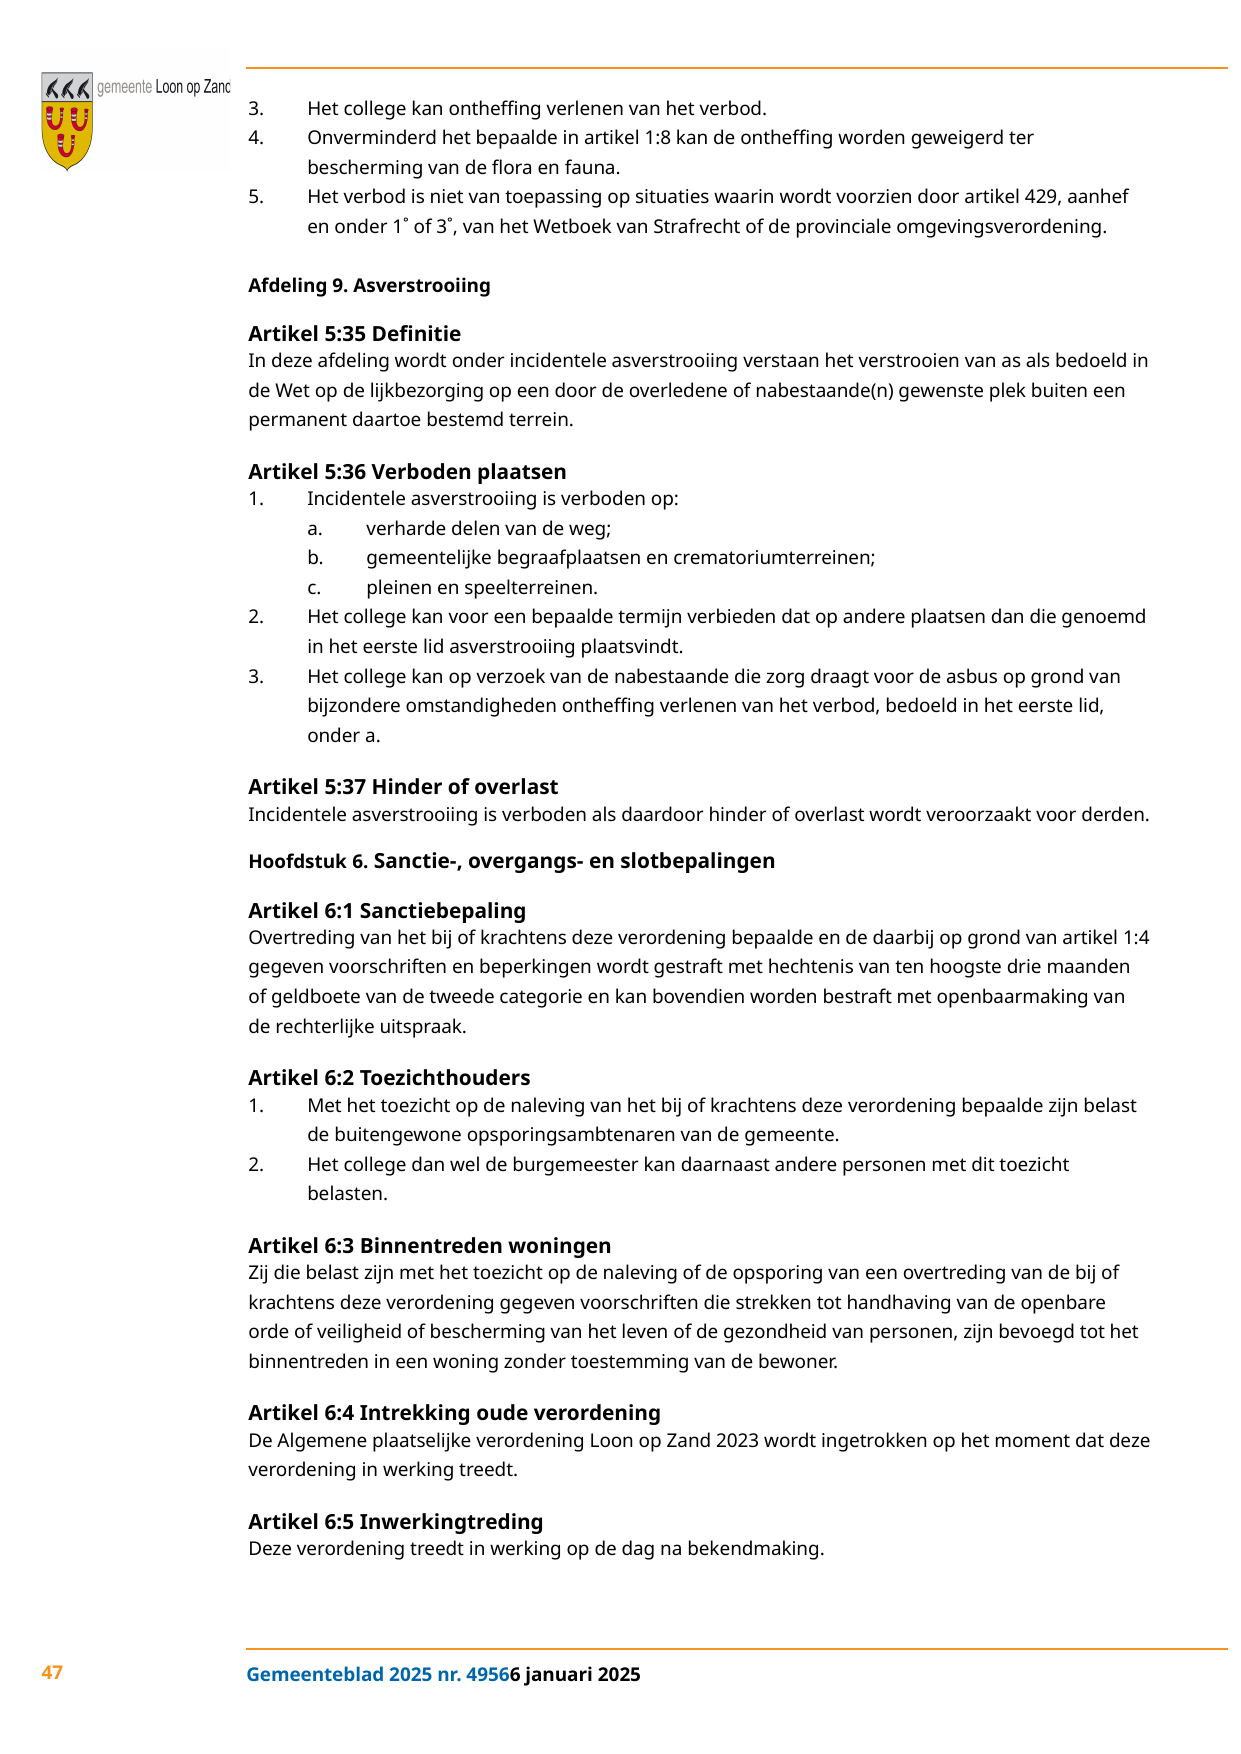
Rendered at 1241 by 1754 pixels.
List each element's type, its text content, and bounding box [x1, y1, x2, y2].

list Incidentele asverstrooiing is verboden op: [248, 485, 1152, 511]
text De Algemene plaatselijke verordening Loon op Zand 2023 wordt ingetrokken op het moment dat deze verordening in werking treedt. [248, 1427, 1152, 1482]
list Het verbod is niet van toepassing op situaties waarin wordt voorzien door artikel 429, aanhef en onder 1˚ of 3˚, van het Wetboek van Strafrecht of de provinciale omgevingsverordening. [248, 183, 1152, 239]
text In deze afdeling wordt onder incidentele asverstrooiing verstaan het verstrooien van as als bedoeld in de Wet op de lijkbezorging op een door de overledene of nabestaande(n) gewenste plek buiten een permanent daartoe bestemd terrein. [248, 347, 1152, 432]
text Overtreding van het bij of krachtens deze verordening bepaalde en de daarbij op grond van artikel 1:4 gegeven voorschriften en beperkingen wordt gestraft met hechtenis van ten hoogste drie maanden of geldboete van de tweede categorie en kan bovendien worden bestraft met openbaarmaking van de rechterlijke uitspraak. [248, 924, 1152, 1039]
picture [41, 47, 231, 172]
text Hoofdstuk 6. Sanctie-, overgangs- en slotbepalingen [248, 846, 1152, 875]
list Het college kan voor een bepaalde termijn verbieden dat op andere plaatsen dan die genoemd in het eerste lid asverstrooiing plaatsvindt. [248, 604, 1152, 659]
text Zij die belast zijn met het toezicht op de naleving of de opsporing van een overtreding van de bij of krachtens deze verordening gegeven voorschriften die strekken tot handhaving van de openbare orde of veiligheid of bescherming van het leven of de gezondheid van personen, zijn bevoegd tot het binnentreden in een woning zonder toestemming van de bewoner. [248, 1259, 1152, 1374]
text Incidentele asverstrooiing is verboden als daardoor hinder of overlast wordt veroorzaakt voor derden. [248, 801, 1152, 827]
text Artikel 6:2 Toezichthouders [248, 1063, 1152, 1092]
list Het college kan ontheffing verlenen van het verbod. [248, 95, 1152, 121]
text Artikel 5:36 Verboden plaatsen [248, 457, 1152, 485]
text Deze verordening treedt in werking op de dag na bekendmaking. [248, 1535, 1152, 1561]
text Artikel 5:35 Definitie [248, 319, 1152, 347]
text Artikel 6:5 Inwerkingtreding [248, 1507, 1152, 1535]
list gemeentelijke begraafplaatsen en crematoriumterreinen; [307, 544, 1152, 570]
text Artikel 5:37 Hinder of overlast [248, 772, 1152, 801]
list Onverminderd het bepaalde in artikel 1:8 kan de ontheffing worden geweigerd ter bescherming van de flora en fauna. [248, 124, 1152, 180]
text Artikel 6:3 Binnentreden woningen [248, 1231, 1152, 1259]
text Artikel 6:1 Sanctiebepaling [248, 896, 1152, 924]
list pleinen en speelterreinen. [307, 574, 1152, 600]
list Het college dan wel de burgemeester kan daarnaast andere personen met dit toezicht belasten. [248, 1151, 1152, 1206]
text Artikel 6:4 Intrekking oude verordening [248, 1398, 1152, 1427]
text Afdeling 9. Asverstrooiing [248, 272, 1152, 298]
list verharde delen van de weg; [307, 515, 1152, 541]
list Met het toezicht op de naleving van het bij of krachtens deze verordening bepaalde zijn belast de buitengewone opsporingsambtenaren van de gemeente. [248, 1092, 1152, 1147]
list Het college kan op verzoek van de nabestaande die zorg draagt voor de asbus op grond van bijzondere omstandigheden ontheffing verlenen van het verbod, bedoeld in het eerste lid, onder a. [248, 663, 1152, 748]
